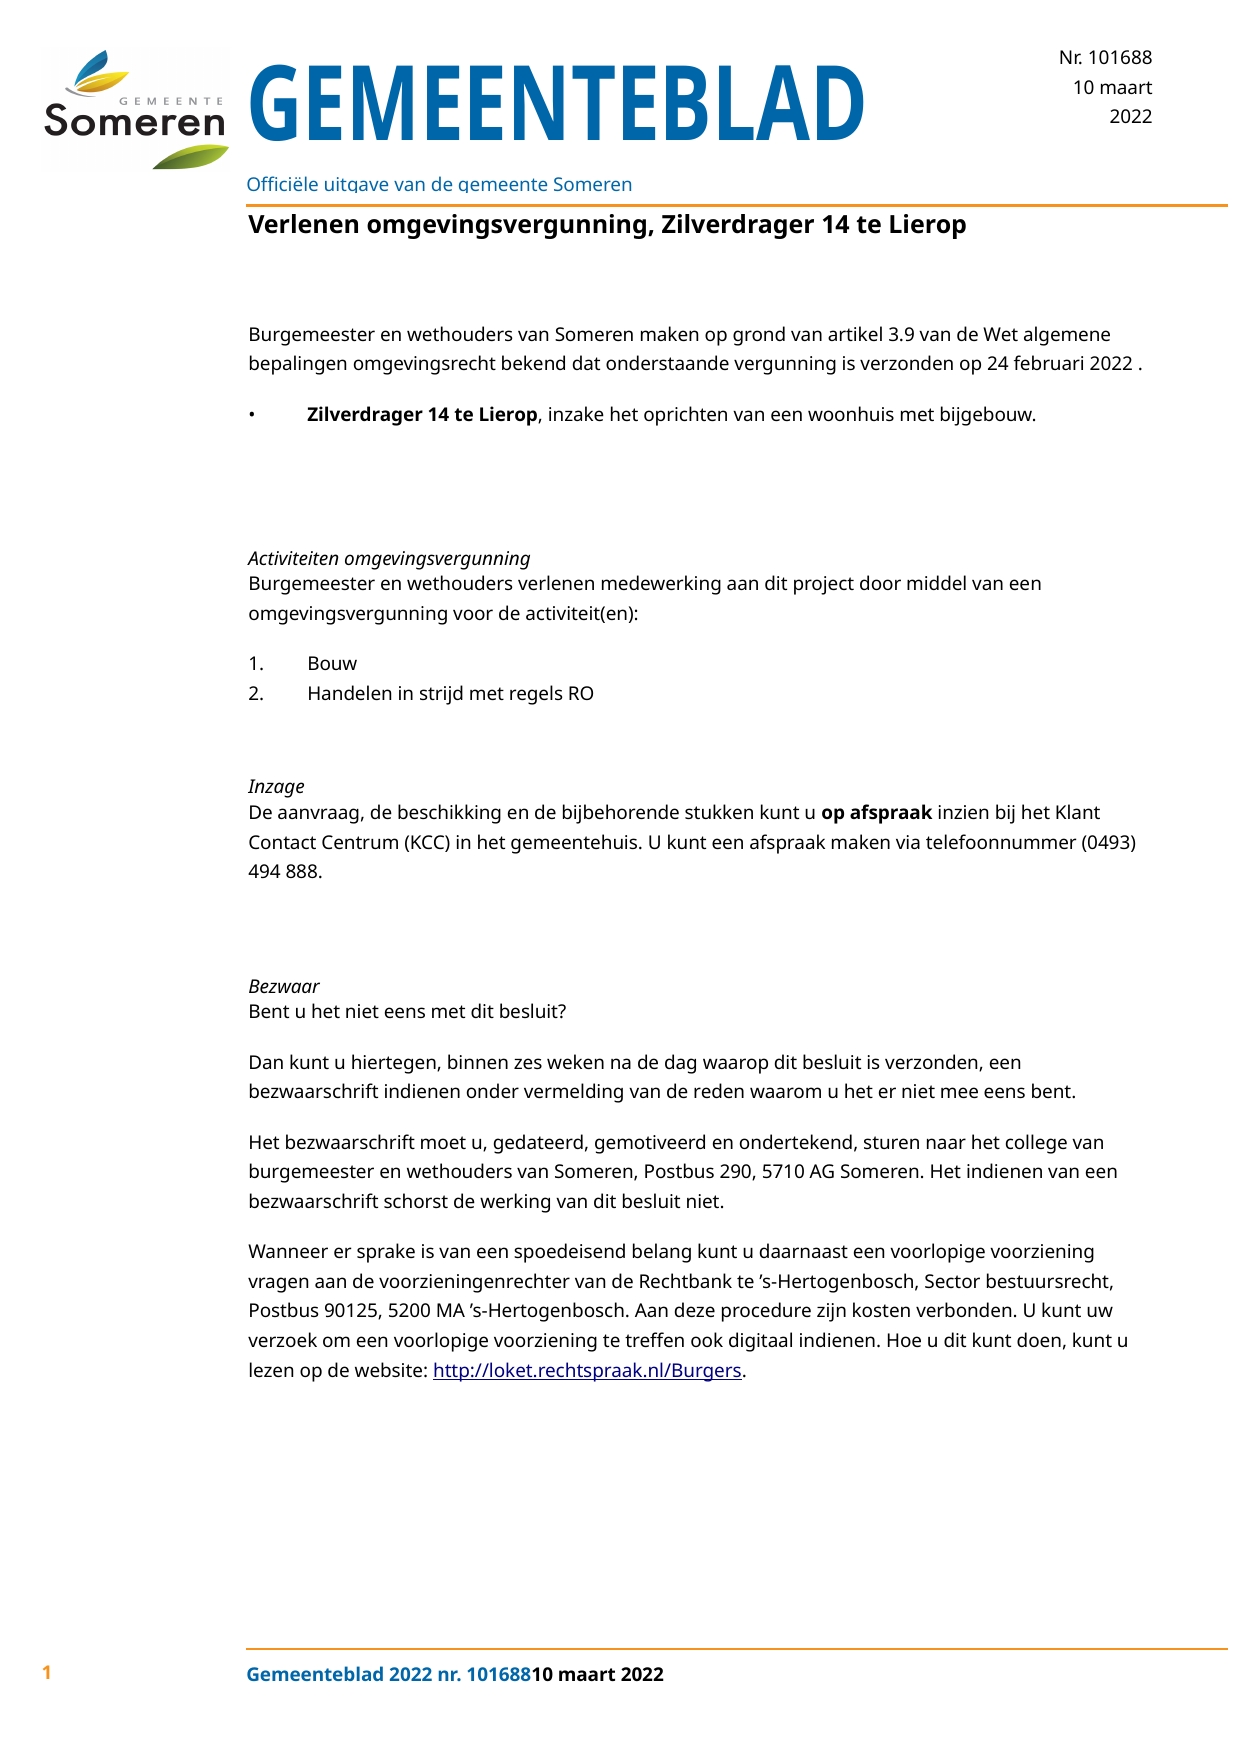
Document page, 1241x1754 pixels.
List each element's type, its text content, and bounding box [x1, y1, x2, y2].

list Bouw [248, 650, 1152, 676]
text Verlenen omgevingsvergunning, Zilverdrager 14 te Lierop [248, 207, 1152, 241]
text Bezwaar [248, 973, 1152, 998]
text Dan kunt u hiertegen, binnen zes weken na de dag waarop dit besluit is verzonden, een bezwaarschrift indienen onder vermelding van de reden waarom u het er niet mee eens bent. [248, 1049, 1152, 1104]
list Handelen in strijd met regels RO [248, 680, 1152, 706]
text Burgemeester en wethouders verlenen medewerking aan dit project door middel van een omgevingsvergunning voor de activiteit(en): [248, 570, 1152, 626]
text Inzage [248, 773, 1152, 799]
text Activiteiten omgevingsvergunning [248, 545, 1152, 570]
text Wanneer er sprake is van een spoedeisend belang kunt u daarnaast een voorlopige voorziening vragen aan de voorzieningenrechter van de Rechtbank te ’s-Hertogenbosch, Sector bestuursrecht, Postbus 90125, 5200 MA ’s-Hertogenbosch. Aan deze procedure zijn kosten verbonden. U kunt uw verzoek om een voorlopige voorziening te treffen ook digitaal indienen. Hoe u dit kunt doen, kunt u lezen op de website: http://loket.rechtspraak.nl/Burgers. [248, 1238, 1152, 1383]
text Burgemeester en wethouders van Someren maken op grond van artikel 3.9 van de Wet algemene bepalingen omgevingsrecht bekend dat onderstaande vergunning is verzonden op 24 februari 2022 . [248, 321, 1152, 376]
text Het bezwaarschrift moet u, gedateerd, gemotiveerd en ondertekend, sturen naar het college van burgemeester en wethouders van Someren, Postbus 290, 5710 AG Someren. Het indienen van een bezwaarschrift schorst de werking van dit besluit niet. [248, 1129, 1152, 1214]
text Bent u het niet eens met dit besluit? [248, 998, 1152, 1024]
text De aanvraag, de beschikking en de bijbehorende stukken kunt u op afspraak inzien bij het Klant Contact Centrum (KCC) in het gemeentehuis. U kunt een afspraak maken via telefoonnummer (0493) 494 888. [248, 799, 1152, 884]
list Zilverdrager 14 te Lierop, inzake het oprichten van een woonhuis met bijgebouw. [248, 401, 1152, 426]
picture [41, 47, 231, 172]
